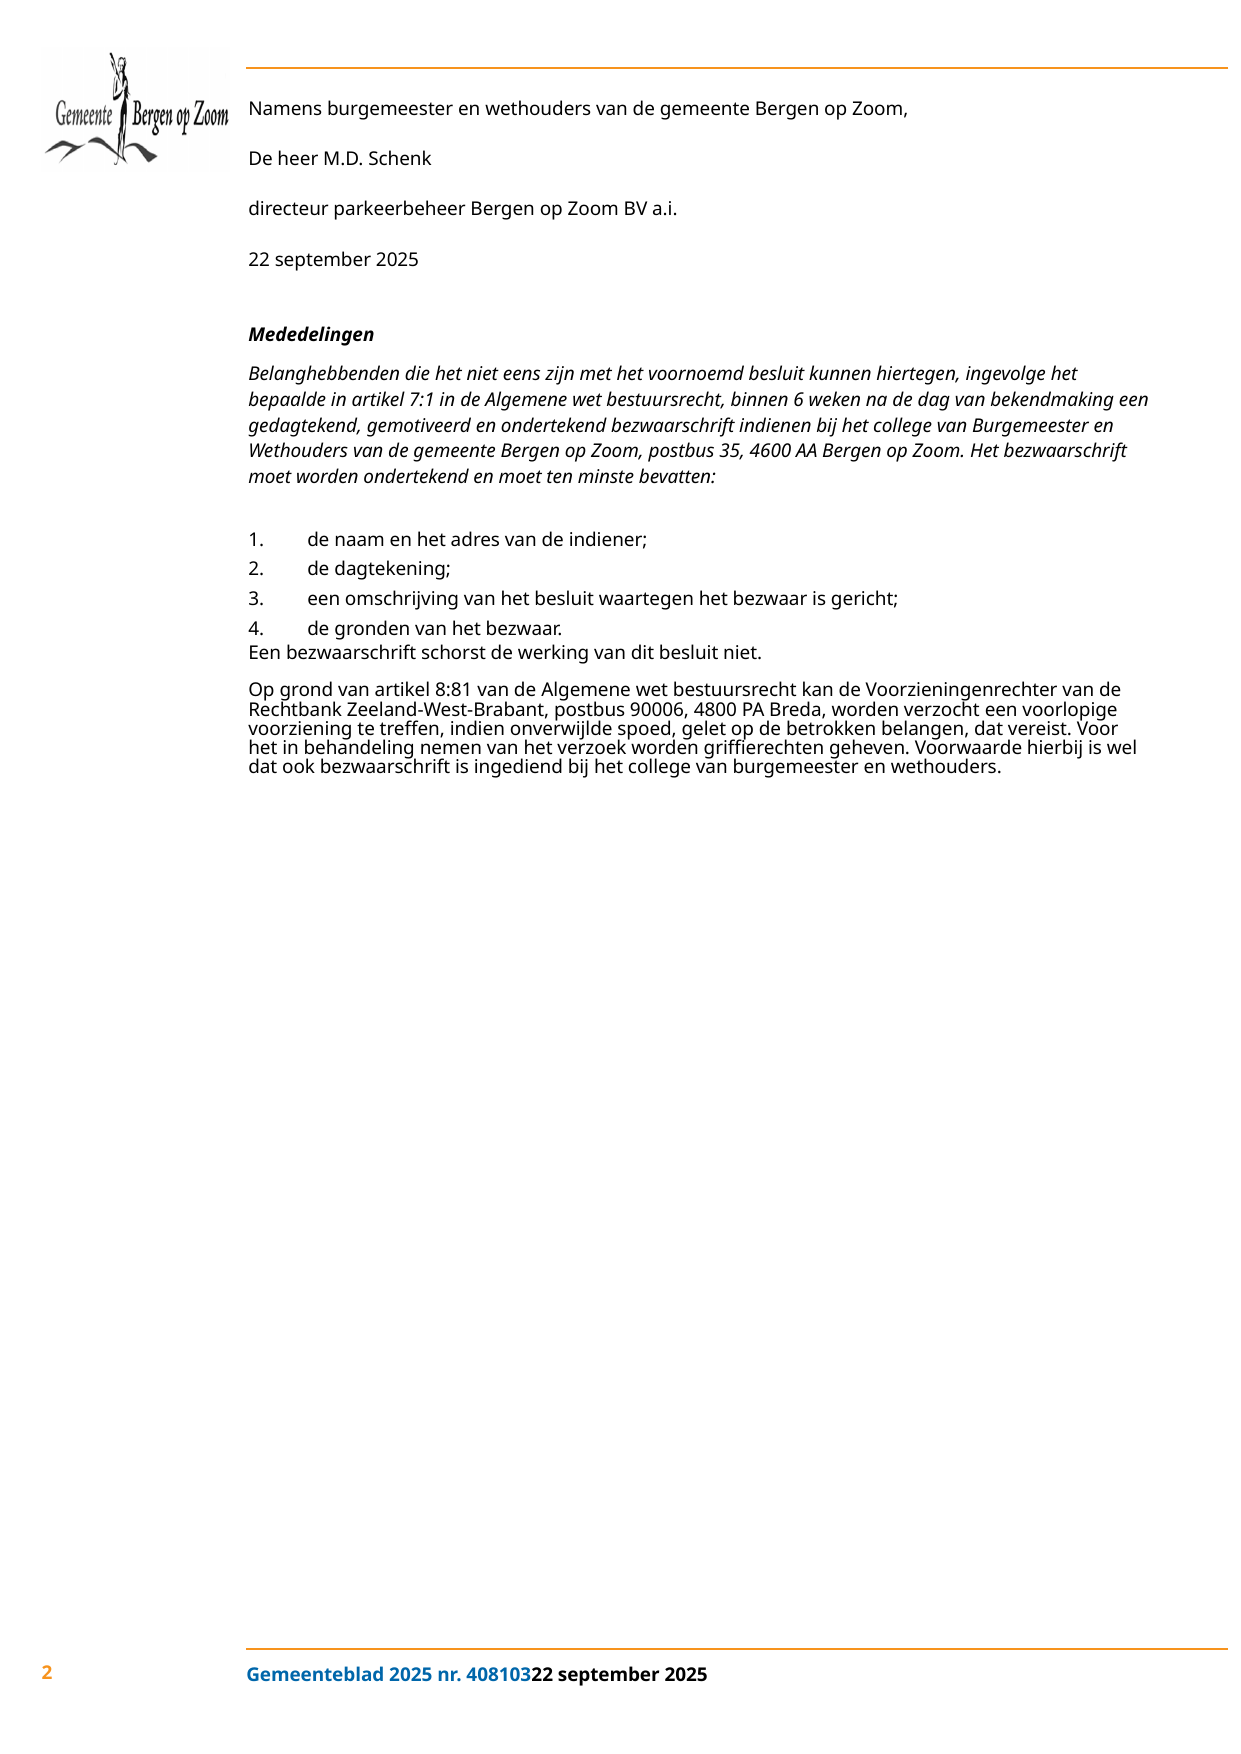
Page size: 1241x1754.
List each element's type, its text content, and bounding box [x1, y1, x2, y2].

text Op grond van artikel 8:81 van de Algemene wet bestuursrecht kan de Voorzieningenrechter van de Rechtbank Zeeland-West-Brabant, postbus 90006, 4800 PA Breda, worden verzocht een voorlopige voorziening te treffen, indien onverwijlde spoed, gelet op de betrokken belangen, dat vereist. Voor het in behandeling nemen van het verzoek worden griffierechten geheven. Voorwaarde hierbij is wel dat ook bezwaarschrift is ingediend bij het college van burgemeester en wethouders. [248, 681, 1152, 778]
list de dagtekening; [248, 556, 1152, 581]
text De heer M.D. Schenk [248, 145, 1152, 171]
picture [41, 47, 231, 172]
list de naam en het adres van de indiener; [248, 526, 1152, 552]
text Mededelingen [248, 321, 1152, 347]
list de gronden van het bezwaar. [248, 615, 1152, 640]
text directeur parkeerbeheer Bergen op Zoom BV a.i. [248, 196, 1152, 221]
text Namens burgemeester en wethouders van de gemeente Bergen op Zoom, [248, 95, 1152, 121]
text 22 september 2025 [248, 246, 1152, 272]
list een omschrijving van het besluit waartegen het bezwaar is gericht; [248, 585, 1152, 611]
text Belanghebbenden die het niet eens zijn met het voornoemd besluit kunnen hiertegen, ingevolge het bepaalde in artikel 7:1 in de Algemene wet bestuursrecht, binnen 6 weken na de dag van bekendmaking een gedagtekend, gemotiveerd en ondertekend bezwaarschrift indienen bij het college van Burgemeester en Wethouders van de gemeente Bergen op Zoom, postbus 35, 4600 AA Bergen op Zoom. Het bezwaarschrift moet worden ondertekend en moet ten minste bevatten: [248, 360, 1152, 489]
text Een bezwaarschrift schorst de werking van dit besluit niet. [248, 644, 1152, 663]
